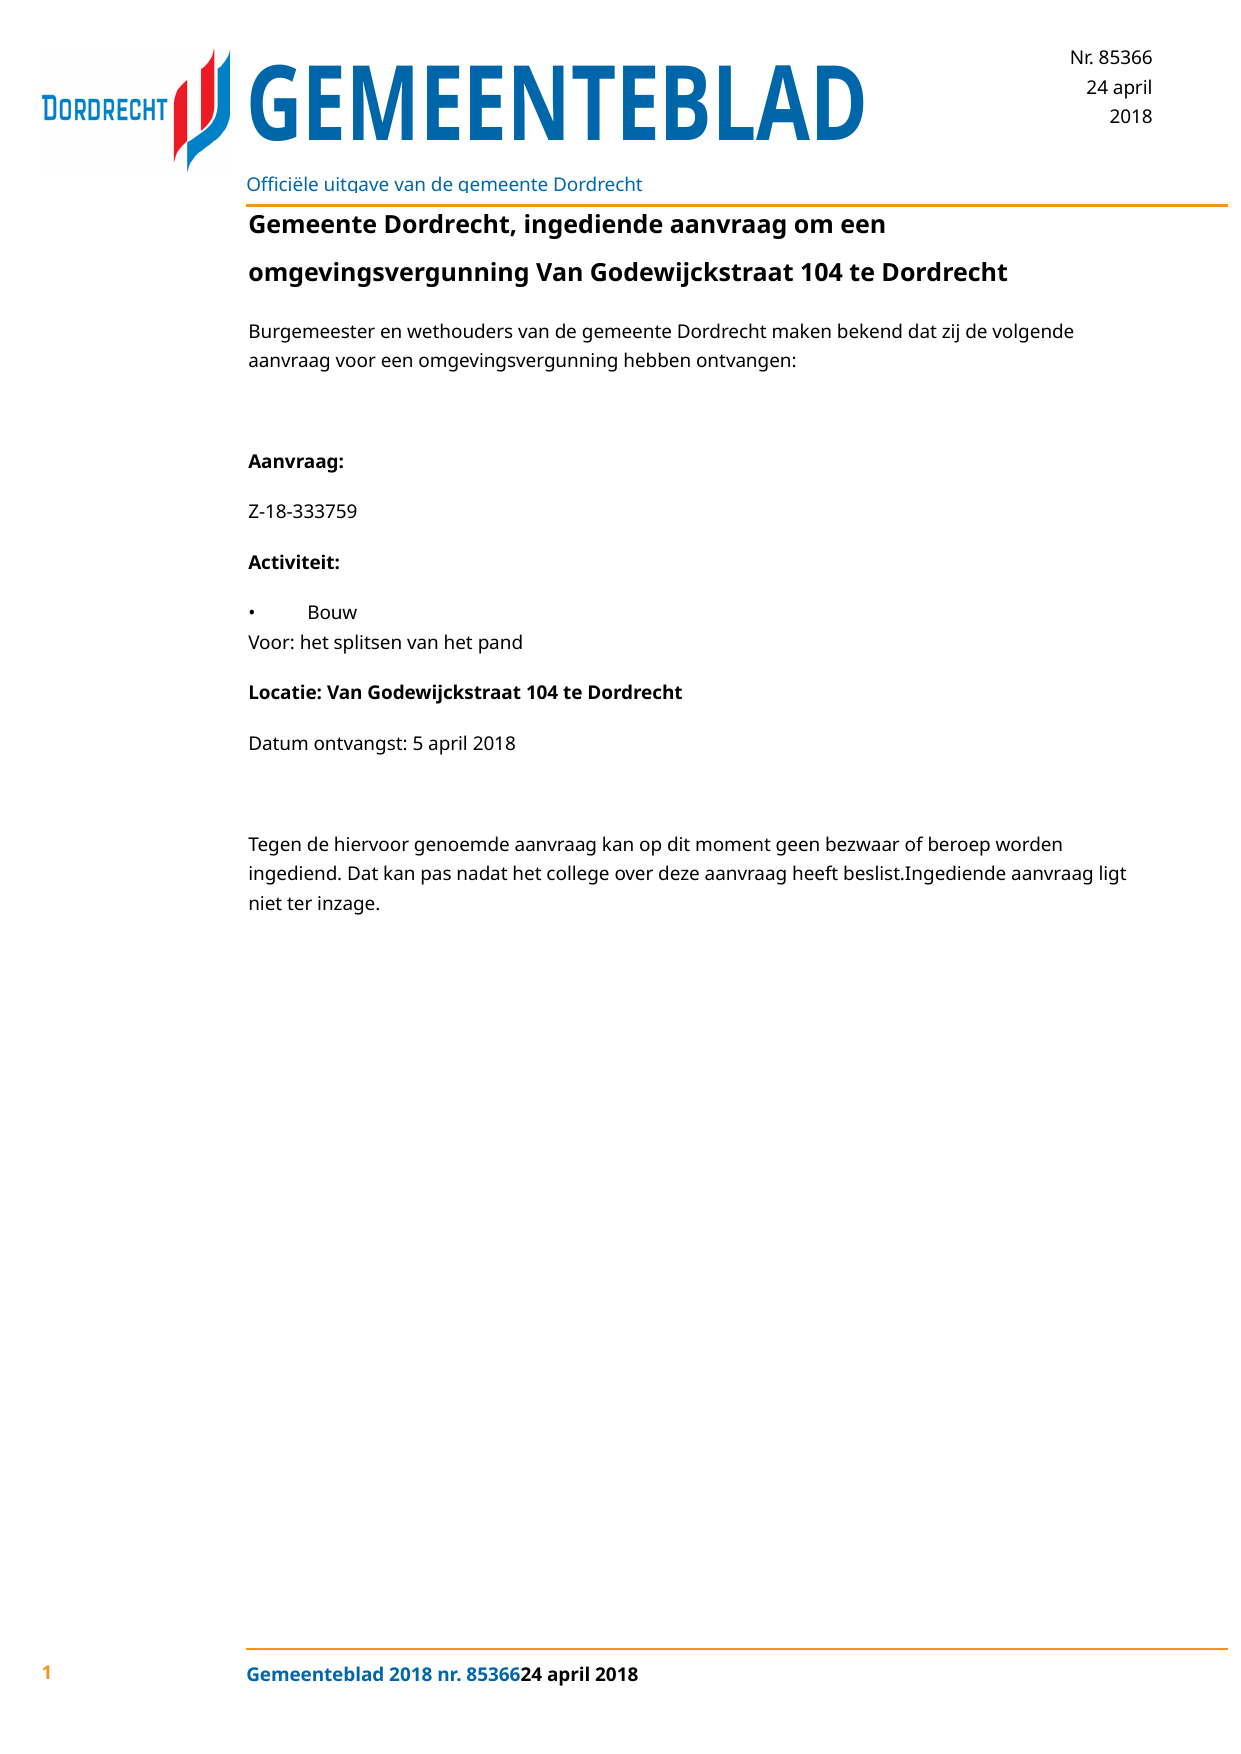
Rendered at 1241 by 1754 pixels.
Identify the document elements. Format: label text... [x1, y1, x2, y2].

text Burgemeester en wethouders van de gemeente Dordrecht maken bekend dat zij de volgende aanvraag voor een omgevingsvergunning hebben ontvangen: [248, 318, 1152, 373]
text Tegen de hiervoor genoemde aanvraag kan op dit moment geen bezwaar of beroep worden ingediend. Dat kan pas nadat het college over deze aanvraag heeft beslist.Ingediende aanvraag ligt niet ter inzage. [248, 831, 1152, 916]
picture [41, 47, 231, 172]
text Activiteit: [248, 549, 1152, 575]
list Bouw [248, 599, 1152, 625]
text Voor: het splitsen van het pand [248, 629, 1152, 655]
text Locatie: Van Godewijckstraat 104 te Dordrecht [248, 679, 1152, 705]
text Aanvraag: [248, 448, 1152, 474]
text Datum ontvangst: 5 april 2018 [248, 730, 1152, 756]
text Z-18-333759 [248, 499, 1152, 524]
text Gemeente Dordrecht, ingediende aanvraag om een omgevingsvergunning Van Godewijckstraat 104 te Dordrecht [248, 207, 1152, 288]
